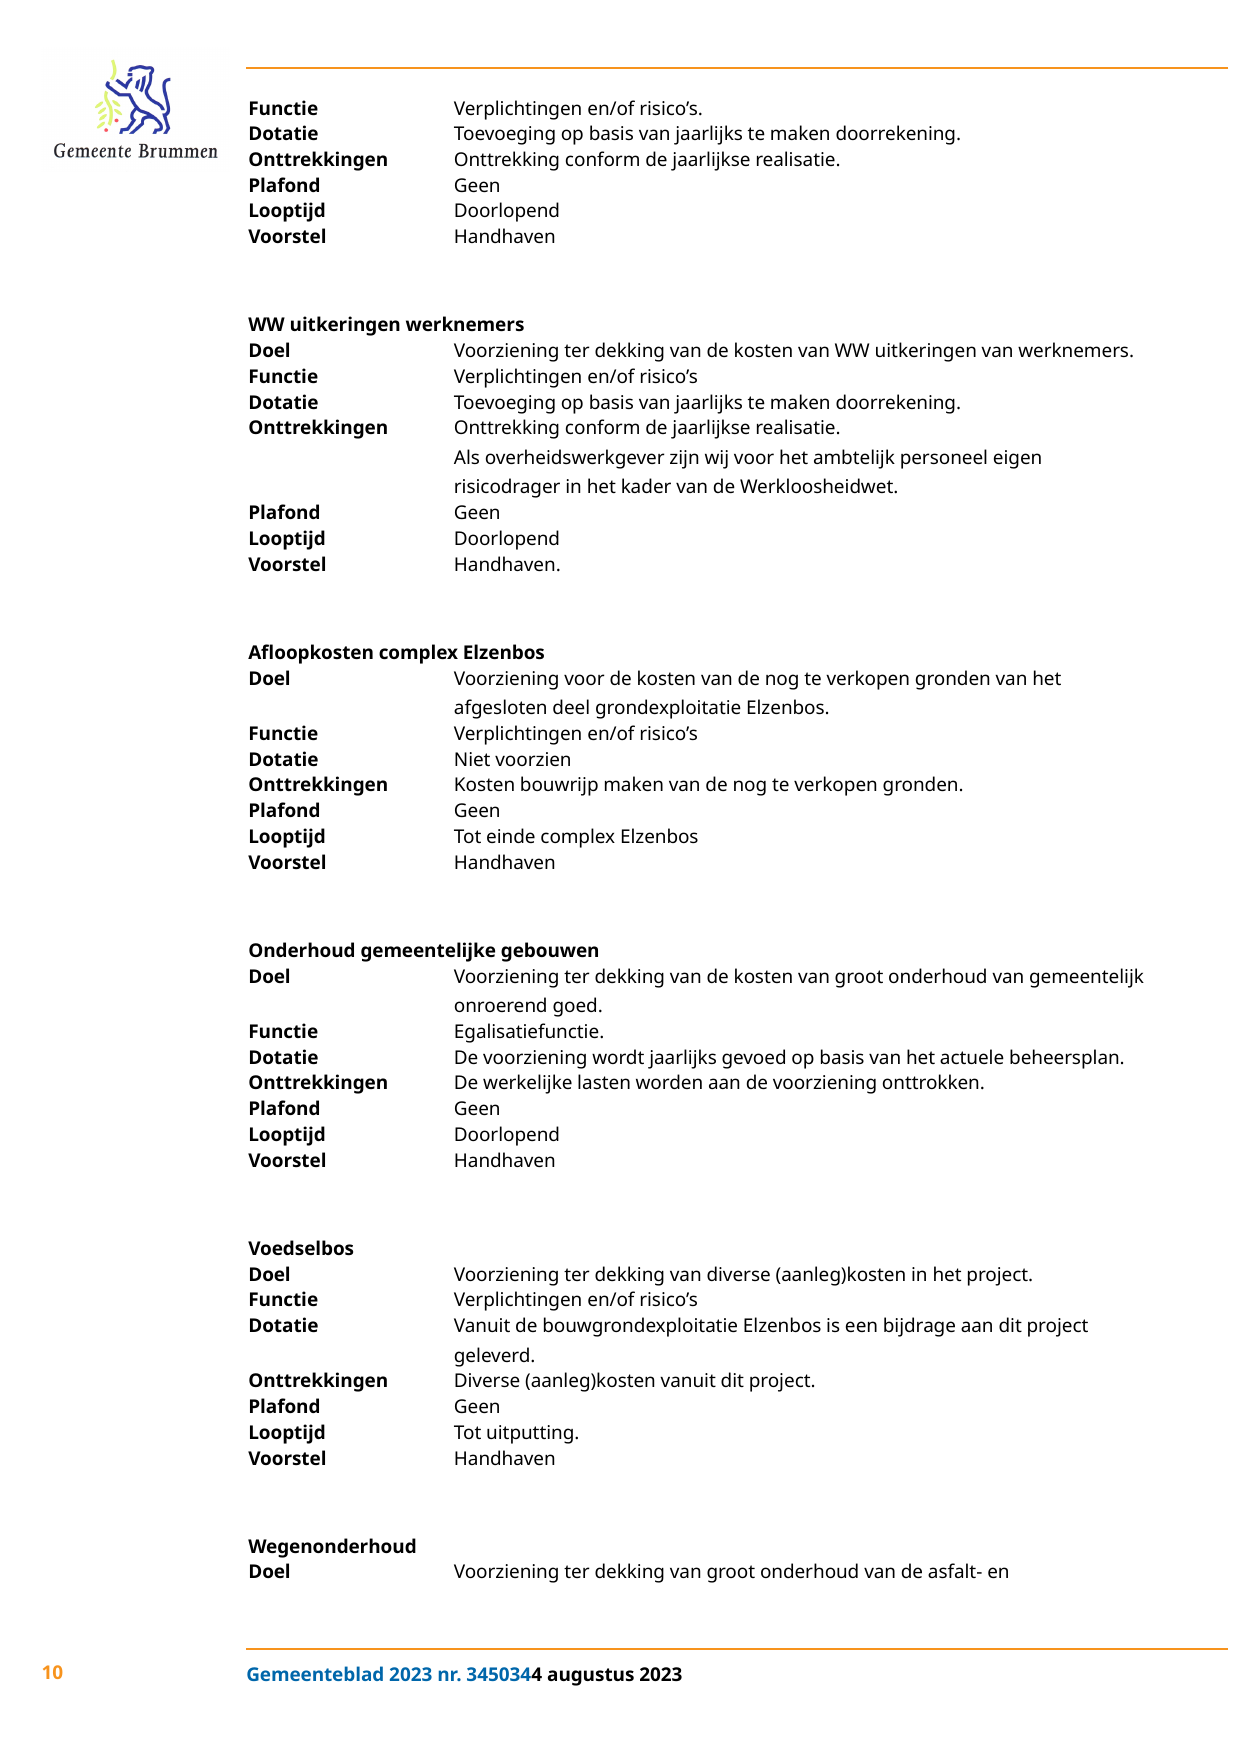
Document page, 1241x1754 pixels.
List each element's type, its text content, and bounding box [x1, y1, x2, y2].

table_cell Dotatie [248, 1312, 454, 1367]
table_cell Dotatie [248, 1044, 454, 1069]
table_cell Niet voorzien [454, 746, 1152, 772]
table_cell Onttrekkingen [248, 1368, 454, 1393]
table_cell Diverse (aanleg)kosten vanuit dit project. [454, 1368, 1152, 1393]
table_cell Plafond [248, 1393, 454, 1419]
table_cell Handhaven [454, 224, 1152, 249]
table_cell Doel [248, 963, 454, 1018]
table_cell Geen [454, 798, 1152, 823]
table_cell Functie [248, 363, 454, 389]
table_cell Tot einde complex Elzenbos [454, 823, 1152, 849]
table_cell Kosten bouwrijp maken van de nog te verkopen gronden. [454, 772, 1152, 797]
table_cell Voorstel [248, 849, 454, 874]
table_cell Doel [248, 338, 454, 363]
table_cell Looptijd [248, 525, 454, 551]
table_cell Dotatie [248, 389, 454, 414]
table_cell Looptijd [248, 198, 454, 223]
table_cell Verplichtingen en/of risico’s [454, 1286, 1152, 1312]
table_cell Voorziening ter dekking van diverse (aanleg)kosten in het project. [454, 1261, 1152, 1286]
table_cell Voorstel [248, 551, 454, 577]
table_cell Functie [248, 1018, 454, 1044]
picture [41, 47, 231, 172]
table_cell Onttrekking conform de jaarlijkse realisatie. Als overheidswerkgever zijn wij voor het ambtelijk personeel eigen risicodrager in het kader van de Werkloosheidwet. [454, 415, 1152, 499]
table_cell Functie [248, 95, 454, 121]
table_header Wegenonderhoud [248, 1533, 1152, 1559]
table_cell Handhaven [454, 1445, 1152, 1470]
table_cell Functie [248, 720, 454, 746]
table_header WW uitkeringen werknemers [248, 312, 1152, 337]
table_cell Voorstel [248, 1445, 454, 1470]
table_cell Geen [454, 500, 1152, 525]
table_header Onderhoud gemeentelijke gebouwen [248, 937, 1152, 963]
table_cell Looptijd [248, 1121, 454, 1147]
table_cell Tot uitputting. [454, 1419, 1152, 1445]
table_cell Verplichtingen en/of risico’s [454, 363, 1152, 389]
table_cell Doorlopend [454, 1121, 1152, 1147]
table_cell Voorstel [248, 1147, 454, 1172]
table_cell Egalisatiefunctie. [454, 1018, 1152, 1044]
table_cell Doel [248, 1261, 454, 1286]
table_cell Plafond [248, 798, 454, 823]
table_cell Verplichtingen en/of risico’s. [454, 95, 1152, 121]
table_cell Onttrekkingen [248, 146, 454, 172]
table_cell Geen [454, 1095, 1152, 1121]
table_cell Geen [454, 1393, 1152, 1419]
table_cell Toevoeging op basis van jaarlijks te maken doorrekening. [454, 121, 1152, 146]
table_cell Plafond [248, 500, 454, 525]
table_cell Onttrekkingen [248, 415, 454, 499]
table_cell Looptijd [248, 823, 454, 849]
table_cell Onttrekkingen [248, 1070, 454, 1095]
table_cell Voorziening ter dekking van de kosten van WW uitkeringen van werknemers. [454, 338, 1152, 363]
table_cell Voorziening voor de kosten van de nog te verkopen gronden van het afgesloten deel grondexploitatie Elzenbos. [454, 665, 1152, 720]
table_cell Handhaven [454, 849, 1152, 874]
table_cell Onttrekkingen [248, 772, 454, 797]
table_cell Doel [248, 665, 454, 720]
table_cell Onttrekking conform de jaarlijkse realisatie. [454, 146, 1152, 172]
table_cell Voorziening ter dekking van de kosten van groot onderhoud van gemeentelijk onroerend goed. [454, 963, 1152, 1018]
table_cell Handhaven. [454, 551, 1152, 577]
table_cell Dotatie [248, 746, 454, 772]
table_cell Toevoeging op basis van jaarlijks te maken doorrekening. [454, 389, 1152, 414]
table_cell Doel [248, 1559, 454, 1584]
table_cell Dotatie [248, 121, 454, 146]
table_cell Vanuit de bouwgrondexploitatie Elzenbos is een bijdrage aan dit project geleverd. [454, 1312, 1152, 1367]
table_cell Voorstel [248, 224, 454, 249]
table_cell Plafond [248, 1095, 454, 1121]
table_cell Looptijd [248, 1419, 454, 1445]
table_cell De voorziening wordt jaarlijks gevoed op basis van het actuele beheersplan. [454, 1044, 1152, 1069]
table_header Voedselbos [248, 1235, 1152, 1261]
table_header Afloopkosten complex Elzenbos [248, 639, 1152, 665]
table_cell Geen [454, 172, 1152, 198]
table_cell Plafond [248, 172, 454, 198]
table_cell Handhaven [454, 1147, 1152, 1172]
table_cell Voorziening ter dekking van groot onderhoud van de asfalt- en [454, 1559, 1152, 1584]
table_cell Verplichtingen en/of risico’s [454, 720, 1152, 746]
table_cell Functie [248, 1286, 454, 1312]
table_cell De werkelijke lasten worden aan de voorziening onttrokken. [454, 1070, 1152, 1095]
table_cell Doorlopend [454, 525, 1152, 551]
table_cell Doorlopend [454, 198, 1152, 223]
